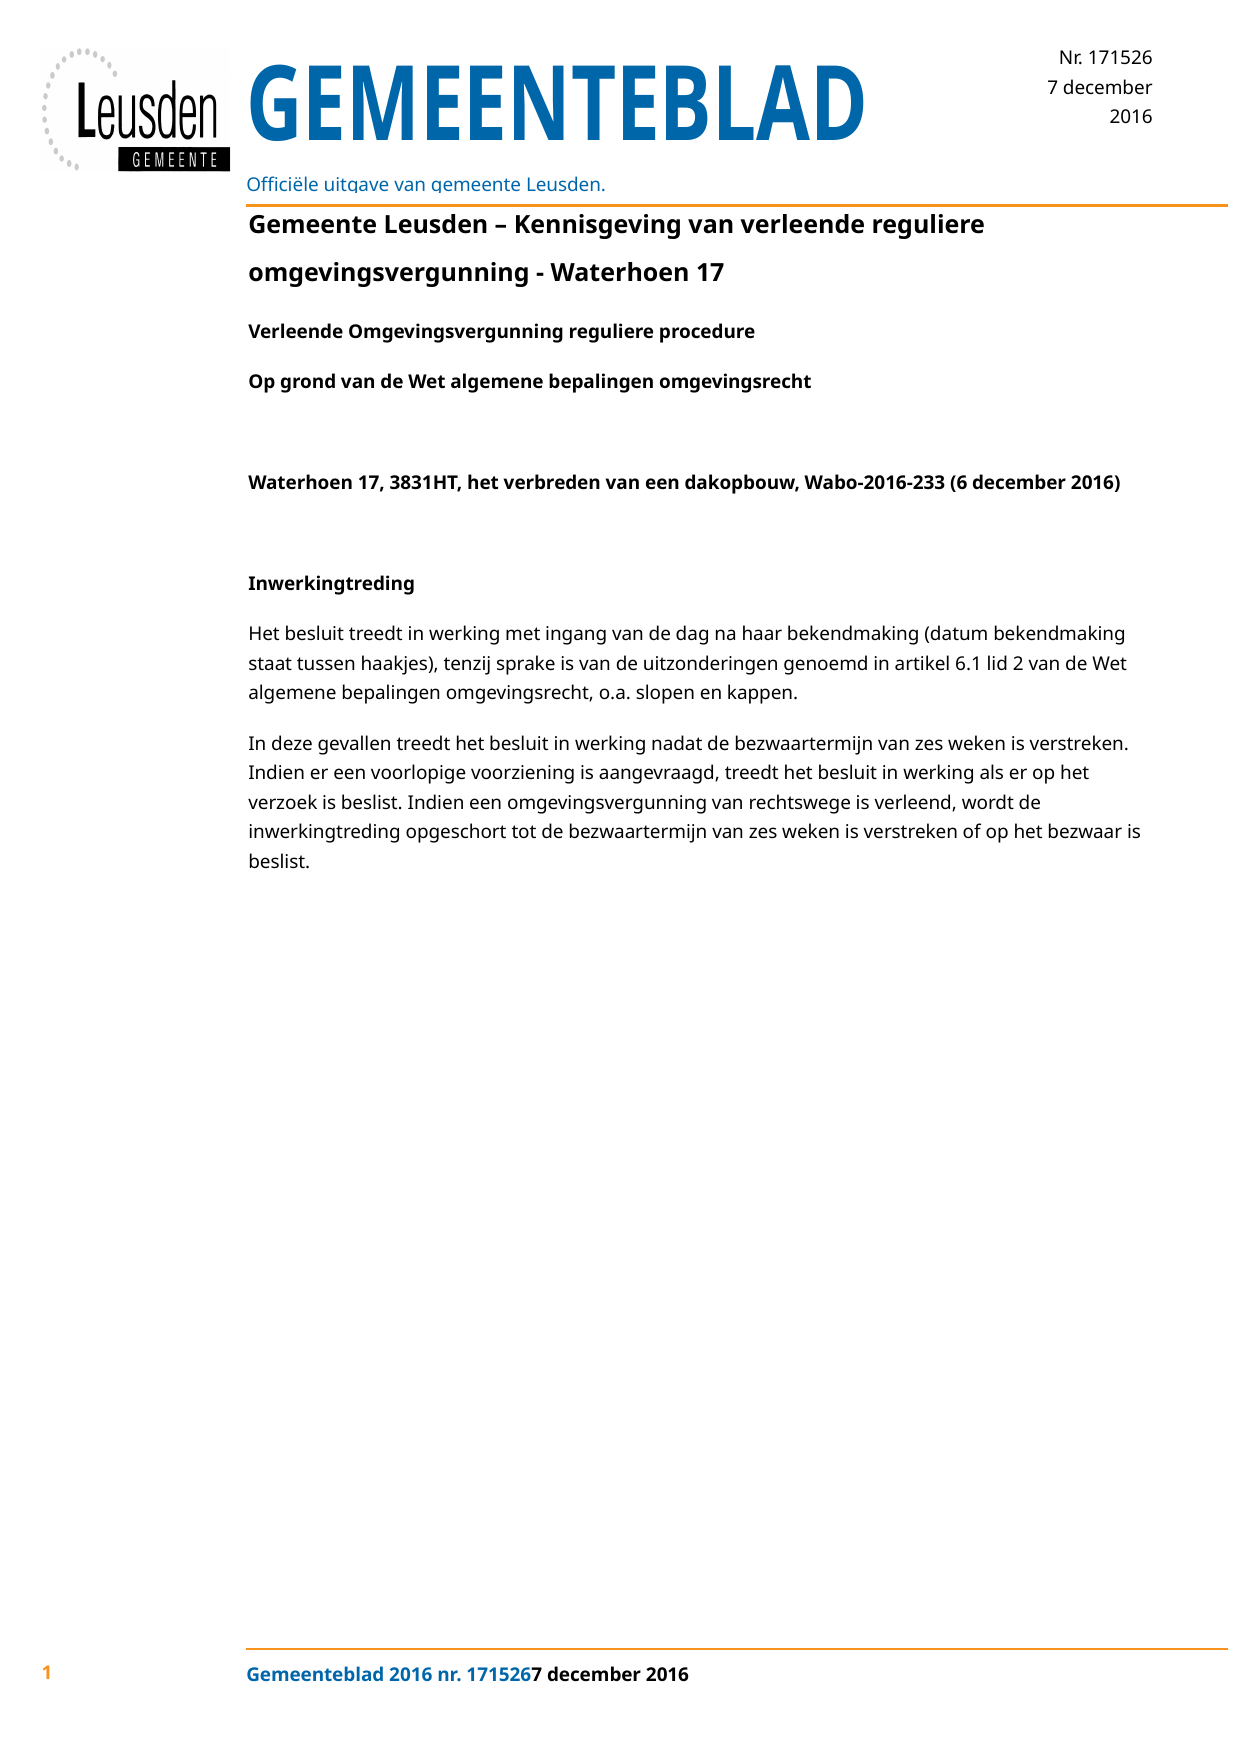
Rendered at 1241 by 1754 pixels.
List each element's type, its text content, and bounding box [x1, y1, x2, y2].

text Gemeente Leusden – Kennisgeving van verleende reguliere omgevingsvergunning - Waterhoen 17 [248, 207, 1152, 288]
picture [41, 47, 231, 172]
text In deze gevallen treedt het besluit in werking nadat de bezwaartermijn van zes weken is verstreken. Indien er een voorlopige voorziening is aangevraagd, treedt het besluit in werking als er op het verzoek is beslist. Indien een omgevingsvergunning van rechtswege is verleend, wordt de inwerkingtreding opgeschort tot de bezwaartermijn van zes weken is verstreken of op het bezwaar is beslist. [248, 730, 1152, 874]
text Op grond van de Wet algemene bepalingen omgevingsrecht [248, 368, 1152, 394]
text Verleende Omgevingsvergunning reguliere procedure [248, 318, 1152, 344]
text Inwerkingtreding [248, 570, 1152, 596]
text Waterhoen 17, 3831HT, het verbreden van een dakopbouw, Wabo-2016-233 (6 december 2016) [248, 469, 1152, 495]
text Het besluit treedt in werking met ingang van de dag na haar bekendmaking (datum bekendmaking staat tussen haakjes), tenzij sprake is van de uitzonderingen genoemd in artikel 6.1 lid 2 van de Wet algemene bepalingen omgevingsrecht, o.a. slopen en kappen. [248, 620, 1152, 705]
